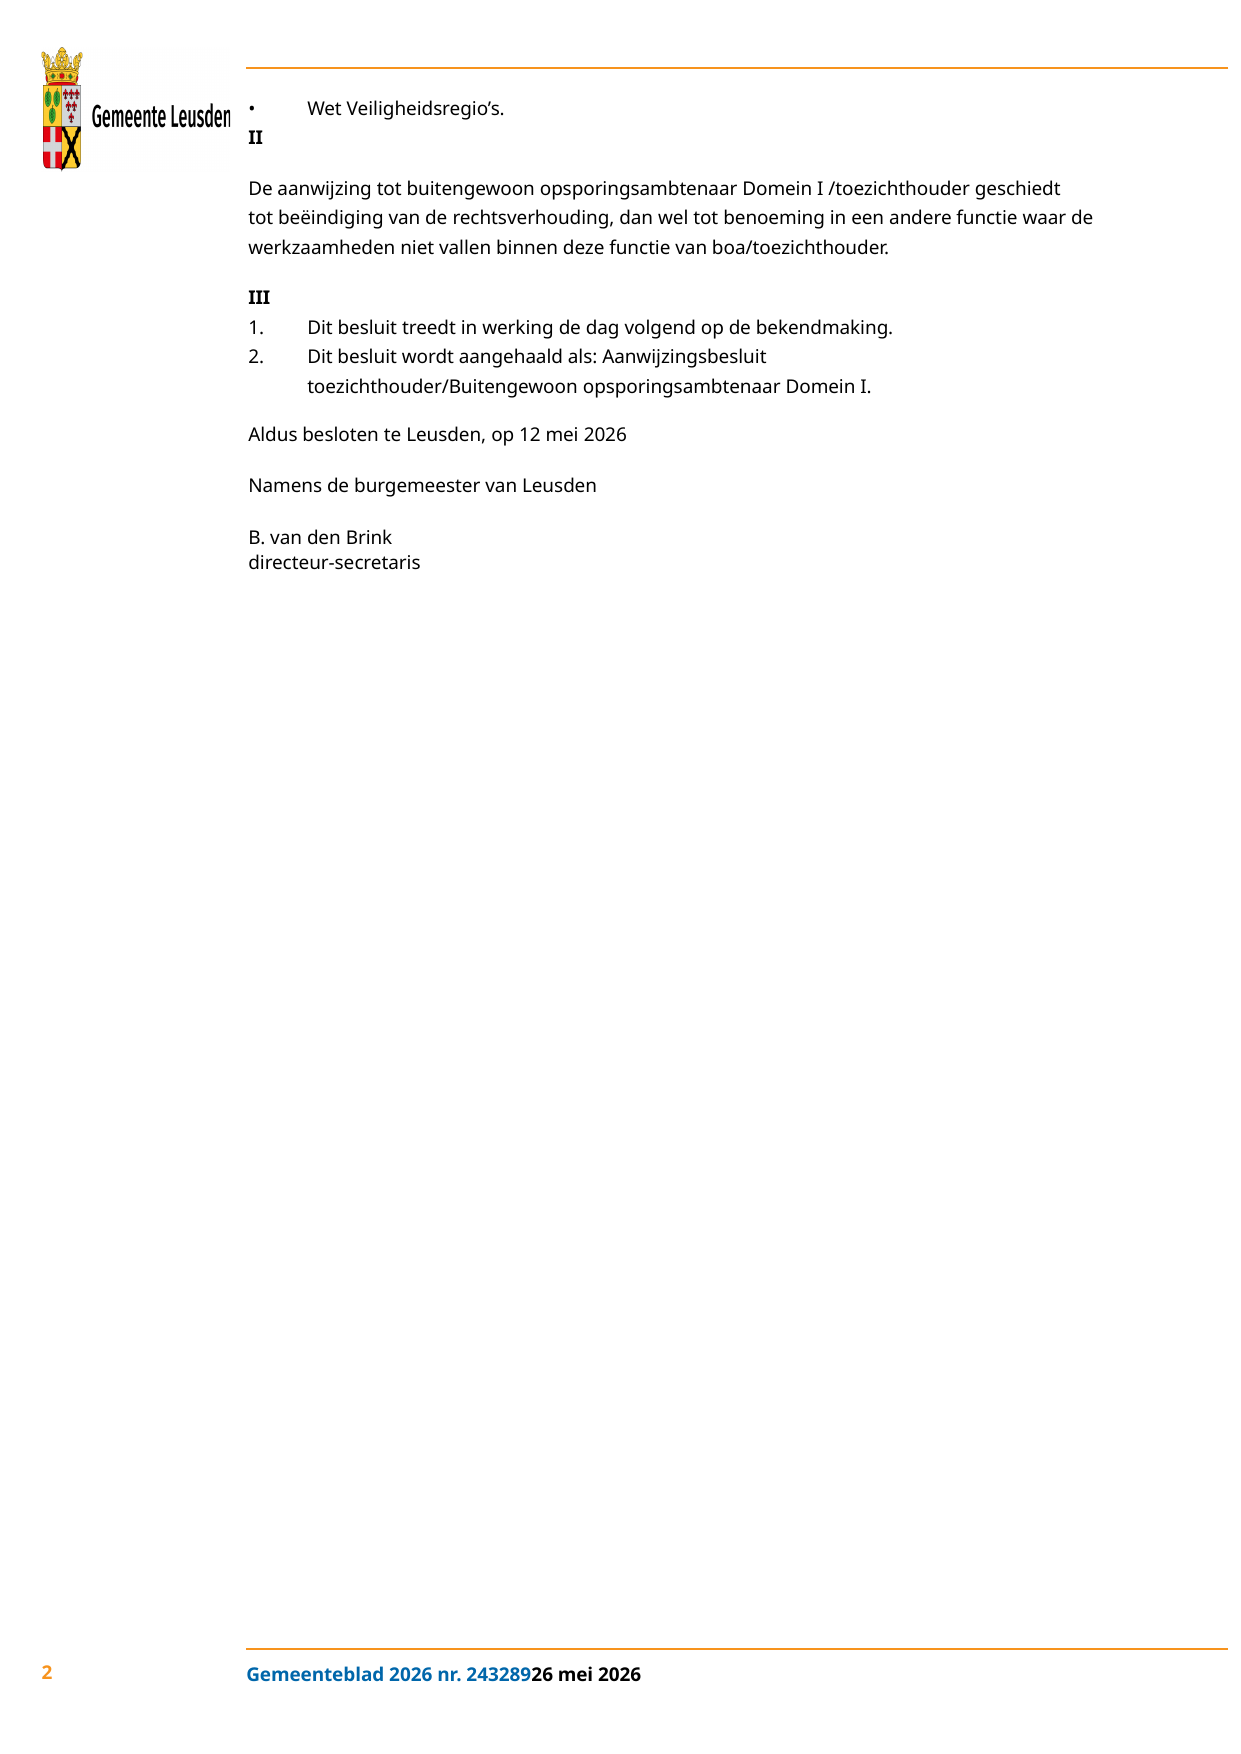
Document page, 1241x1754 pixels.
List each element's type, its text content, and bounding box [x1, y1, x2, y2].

list Dit besluit treedt in werking de dag volgend op de bekendmaking. [248, 314, 1152, 340]
text directeur-secretaris [248, 549, 1152, 575]
picture [41, 47, 231, 172]
text II [248, 124, 1152, 150]
list Dit besluit wordt aangehaald als: Aanwijzingsbesluit toezichthouder/Buitengewoon opsporingsambtenaar Domein I. [248, 343, 1152, 399]
text III [248, 284, 1152, 310]
text De aanwijzing tot buitengewoon opsporingsambtenaar Domein I /toezichthouder geschiedt tot beëindiging van de rechtsverhouding, dan wel tot benoeming in een andere functie waar de werkzaamheden niet vallen binnen deze functie van boa/toezichthouder. [248, 175, 1152, 260]
list Wet Veiligheidsregio’s. [248, 95, 1152, 121]
text Aldus besloten te Leusden, op 12 mei 2026 [248, 421, 1152, 447]
text Namens de burgemeester van Leusden [248, 472, 1152, 498]
text B. van den Brink [248, 524, 1152, 549]
